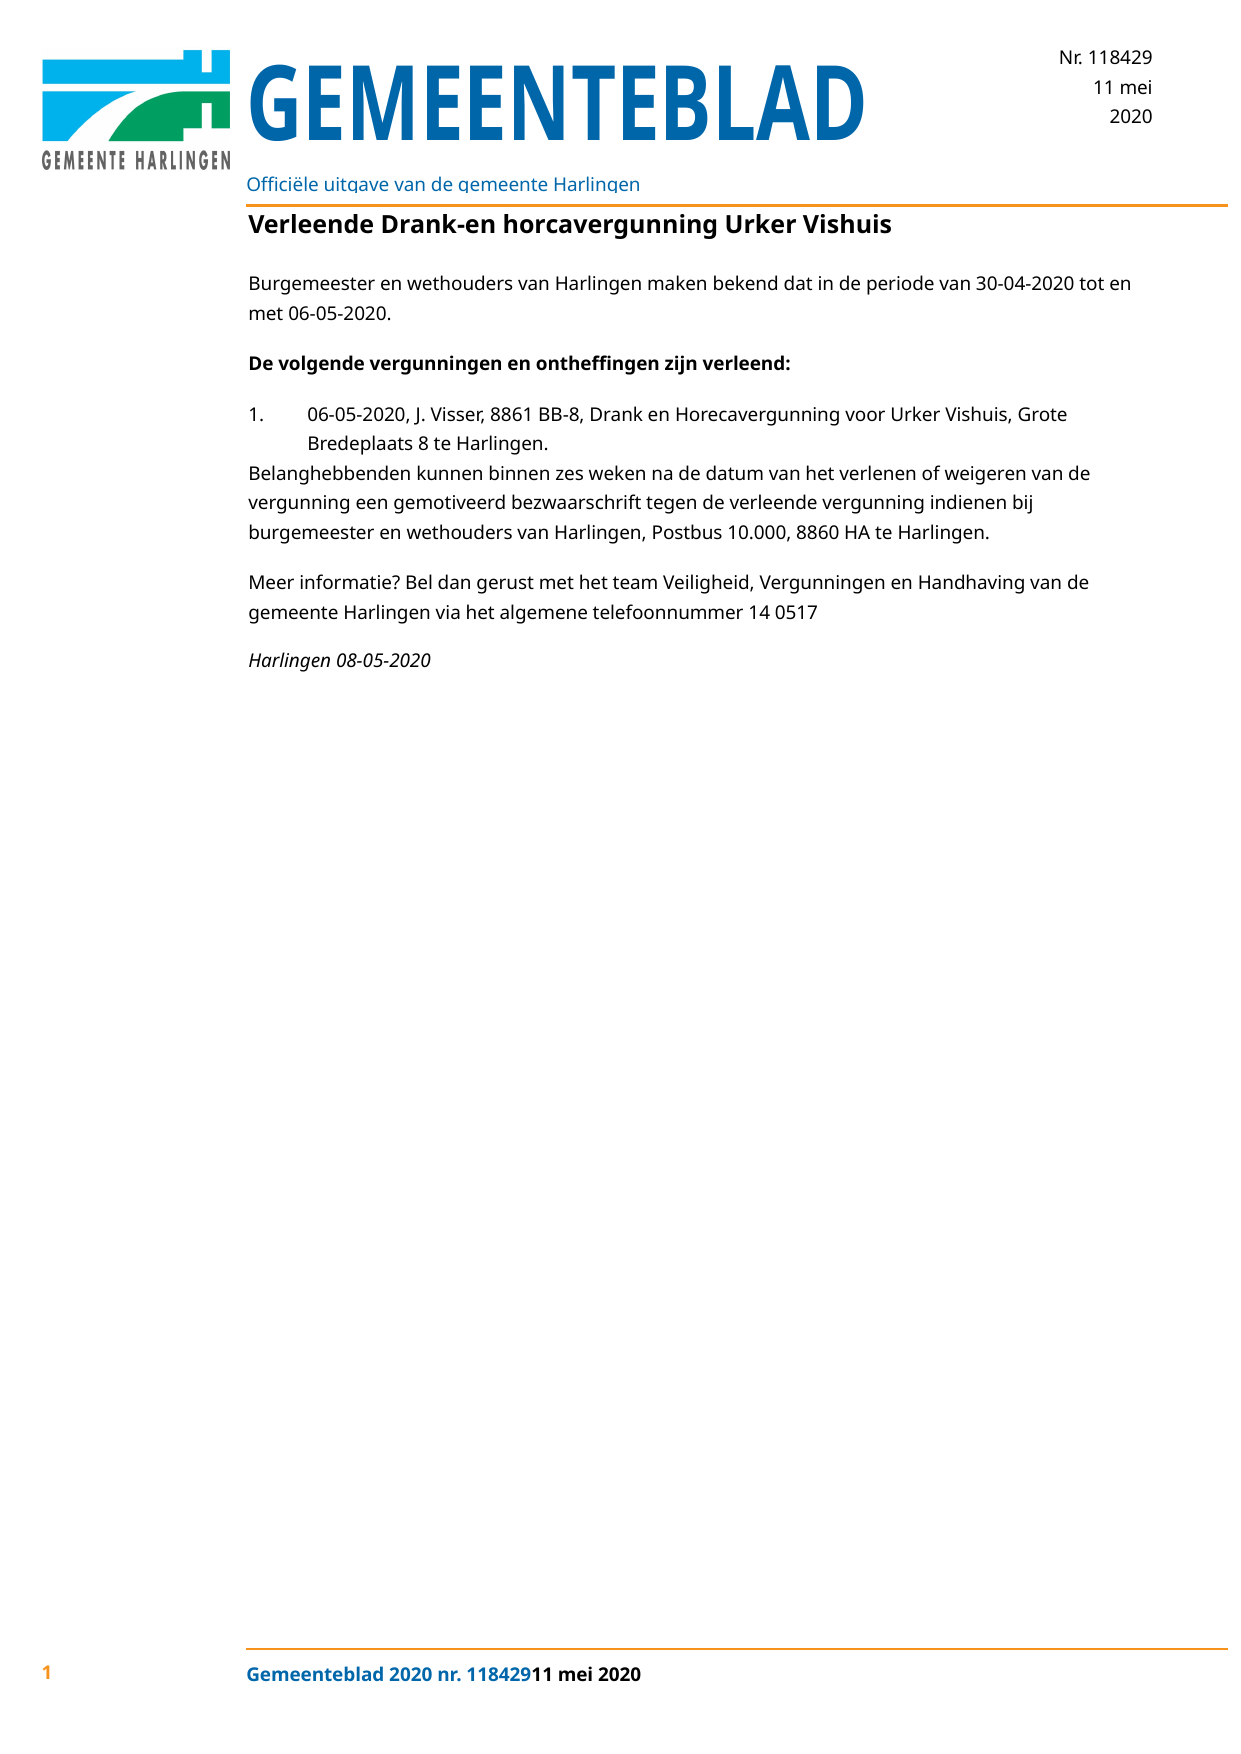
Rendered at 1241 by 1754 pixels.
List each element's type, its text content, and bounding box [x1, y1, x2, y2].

text Burgemeester en wethouders van Harlingen maken bekend dat in de periode van 30-04-2020 tot en met 06-05-2020. [248, 270, 1152, 326]
text Belanghebbenden kunnen binnen zes weken na de datum van het verlenen of weigeren van de vergunning een gemotiveerd bezwaarschrift tegen de verleende vergunning indienen bij burgemeester en wethouders van Harlingen, Postbus 10.000, 8860 HA te Harlingen. [248, 460, 1152, 545]
text Meer informatie? Bel dan gerust met het team Veiligheid, Vergunningen en Handhaving van de gemeente Harlingen via het algemene telefoonnummer 14 0517 [248, 569, 1152, 625]
text De volgende vergunningen en ontheffingen zijn verleend: [248, 350, 1152, 376]
picture [41, 47, 231, 172]
text Harlingen 08-05-2020 [248, 647, 1152, 673]
list 06-05-2020, J. Visser, 8861 BB-8, Drank en Horecavergunning voor Urker Vishuis, Grote Bredeplaats 8 te Harlingen. [248, 401, 1152, 456]
text Verleende Drank-en horcavergunning Urker Vishuis [248, 207, 1152, 241]
